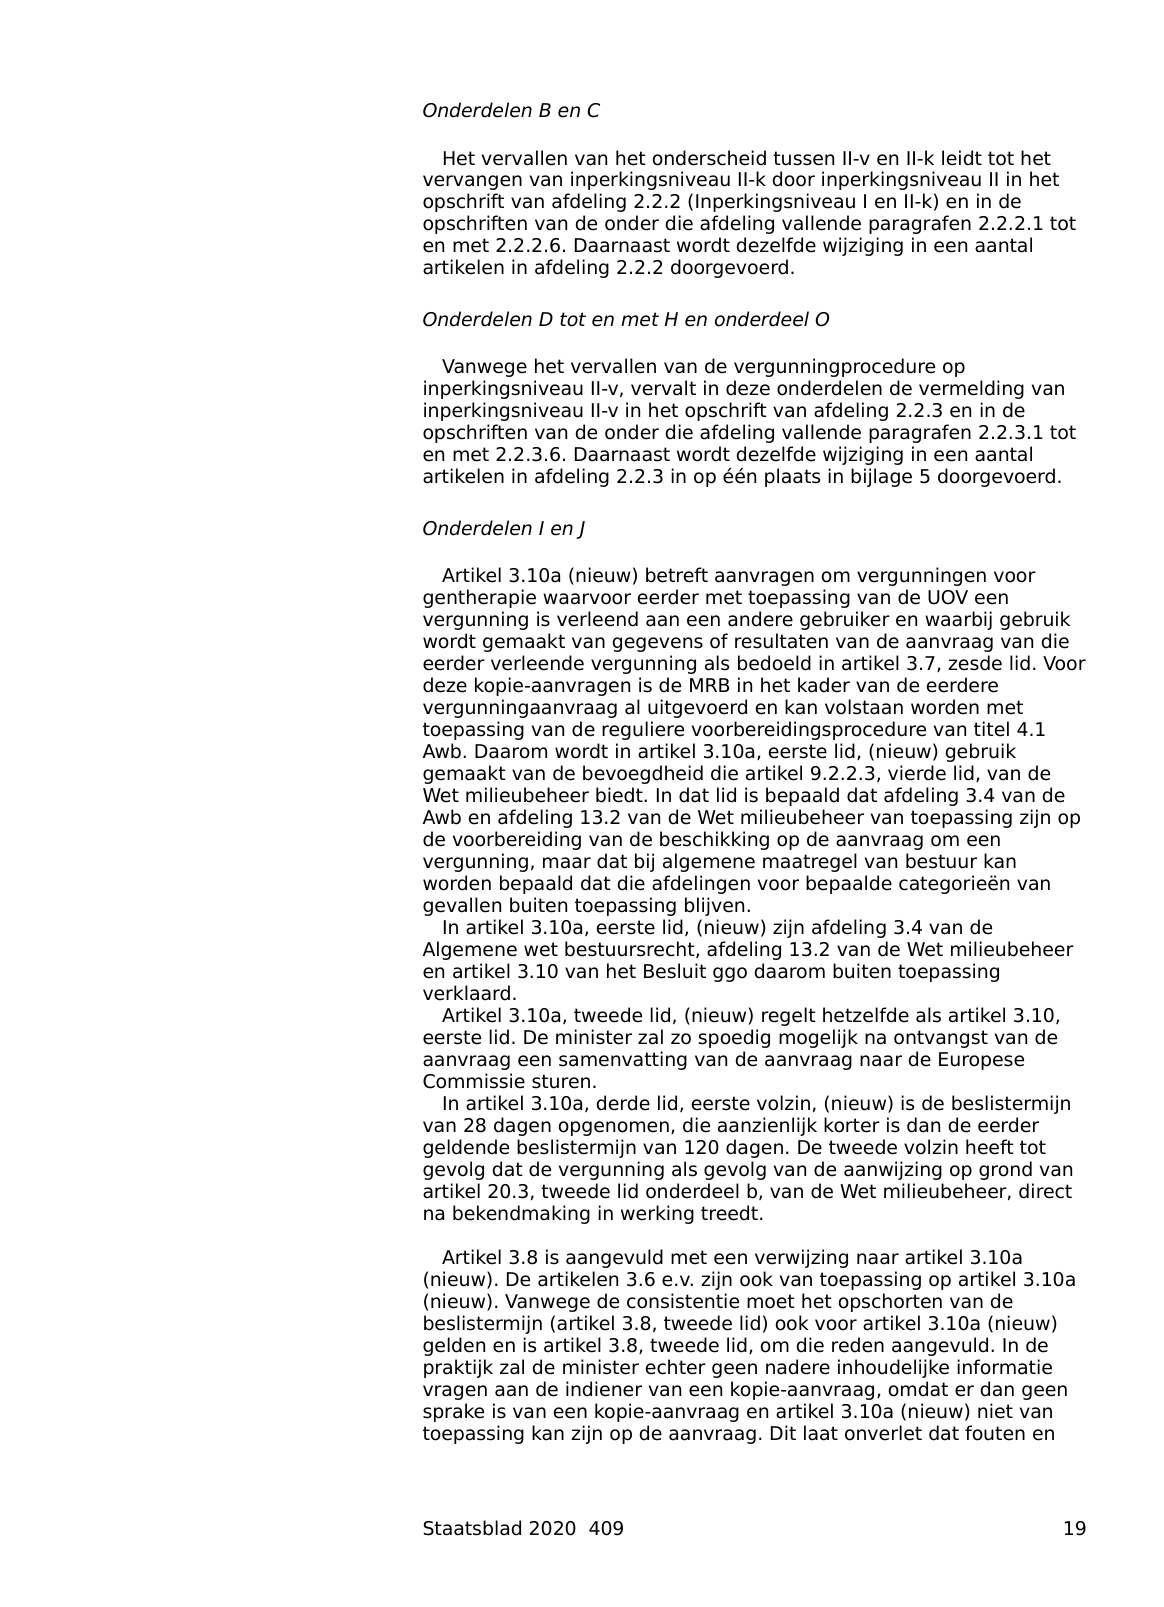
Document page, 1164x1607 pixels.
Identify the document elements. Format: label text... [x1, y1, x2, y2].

text Het vervallen van het onderscheid tussen II-v en II-k leidt tot het vervangen van inperkingsniveau II-k door inperkingsniveau II in het opschrift van afdeling 2.2.2 (Inperkingsniveau I en II-k) en in de opschriften van de onder die afdeling vallende paragrafen 2.2.2.1 tot en met 2.2.2.6. Daarnaast wordt dezelfde wijziging in een aantal artikelen in afdeling 2.2.2 doorgevoerd. [422, 147, 1087, 279]
subtitle Onderdelen I en J [422, 518, 1087, 540]
text Artikel 3.10a, tweede lid, (nieuw) regelt hetzelfde als artikel 3.10, eerste lid. De minister zal zo spoedig mogelijk na ontvangst van de aanvraag een samenvatting van de aanvraag naar de Europese Commissie sturen. [422, 1005, 1087, 1093]
text In artikel 3.10a, derde lid, eerste volzin, (nieuw) is de beslistermijn van 28 dagen opgenomen, die aanzienlijk korter is dan de eerder geldende beslistermijn van 120 dagen. De tweede volzin heeft tot gevolg dat de vergunning als gevolg van de aanwijzing op grond van artikel 20.3, tweede lid onderdeel b, van de Wet milieubeheer, direct na bekendmaking in werking treedt. [422, 1093, 1087, 1224]
text In artikel 3.10a, eerste lid, (nieuw) zijn afdeling 3.4 van de Algemene wet bestuursrecht, afdeling 13.2 van de Wet milieubeheer en artikel 3.10 van het Besluit ggo daarom buiten toepassing verklaard. [422, 917, 1087, 1005]
subtitle Onderdelen D tot en met H en onderdeel O [422, 309, 1087, 331]
text Vanwege het vervallen van de vergunningprocedure op inperkingsniveau II-v, vervalt in deze onderdelen de vermelding van inperkingsniveau II-v in het opschrift van afdeling 2.2.3 en in de opschriften van de onder die afdeling vallende paragrafen 2.2.3.1 tot en met 2.2.3.6. Daarnaast wordt dezelfde wijziging in een aantal artikelen in afdeling 2.2.3 in op één plaats in bijlage 5 doorgevoerd. [422, 356, 1087, 488]
text Artikel 3.10a (nieuw) betreft aanvragen om vergunningen voor gentherapie waarvoor eerder met toepassing van de UOV een vergunning is verleend aan een andere gebruiker en waarbij gebruik wordt gemaakt van gegevens of resultaten van de aanvraag van die eerder verleende vergunning als bedoeld in artikel 3.7, zesde lid. Voor deze kopie-aanvragen is de MRB in het kader van de eerdere vergunningaanvraag al uitgevoerd en kan volstaan worden met toepassing van de reguliere voorbereidingsprocedure van titel 4.1 Awb. Daarom wordt in artikel 3.10a, eerste lid, (nieuw) gebruik gemaakt van de bevoegdheid die artikel 9.2.2.3, vierde lid, van de Wet milieubeheer biedt. In dat lid is bepaald dat afdeling 3.4 van de Awb en afdeling 13.2 van de Wet milieubeheer van toepassing zijn op de voorbereiding van de beschikking op de aanvraag om een vergunning, maar dat bij algemene maatregel van bestuur kan worden bepaald dat die afdelingen voor bepaalde categorieën van gevallen buiten toepassing blijven. [422, 565, 1087, 917]
text Artikel 3.8 is aangevuld met een verwijzing naar artikel 3.10a (nieuw). De artikelen 3.6 e.v. zijn ook van toepassing op artikel 3.10a (nieuw). Vanwege de consistentie moet het opschorten van de beslistermijn (artikel 3.8, tweede lid) ook voor artikel 3.10a (nieuw) gelden en is artikel 3.8, tweede lid, om die reden aangevuld. In de praktijk zal de minister echter geen nadere inhoudelijke informatie vragen aan de indiener van een kopie-aanvraag, omdat er dan geen sprake is van een kopie-aanvraag en artikel 3.10a (nieuw) niet van toepassing kan zijn op de aanvraag. Dit laat onverlet dat fouten en [422, 1247, 1087, 1444]
subtitle Onderdelen B en C [422, 100, 1087, 122]
